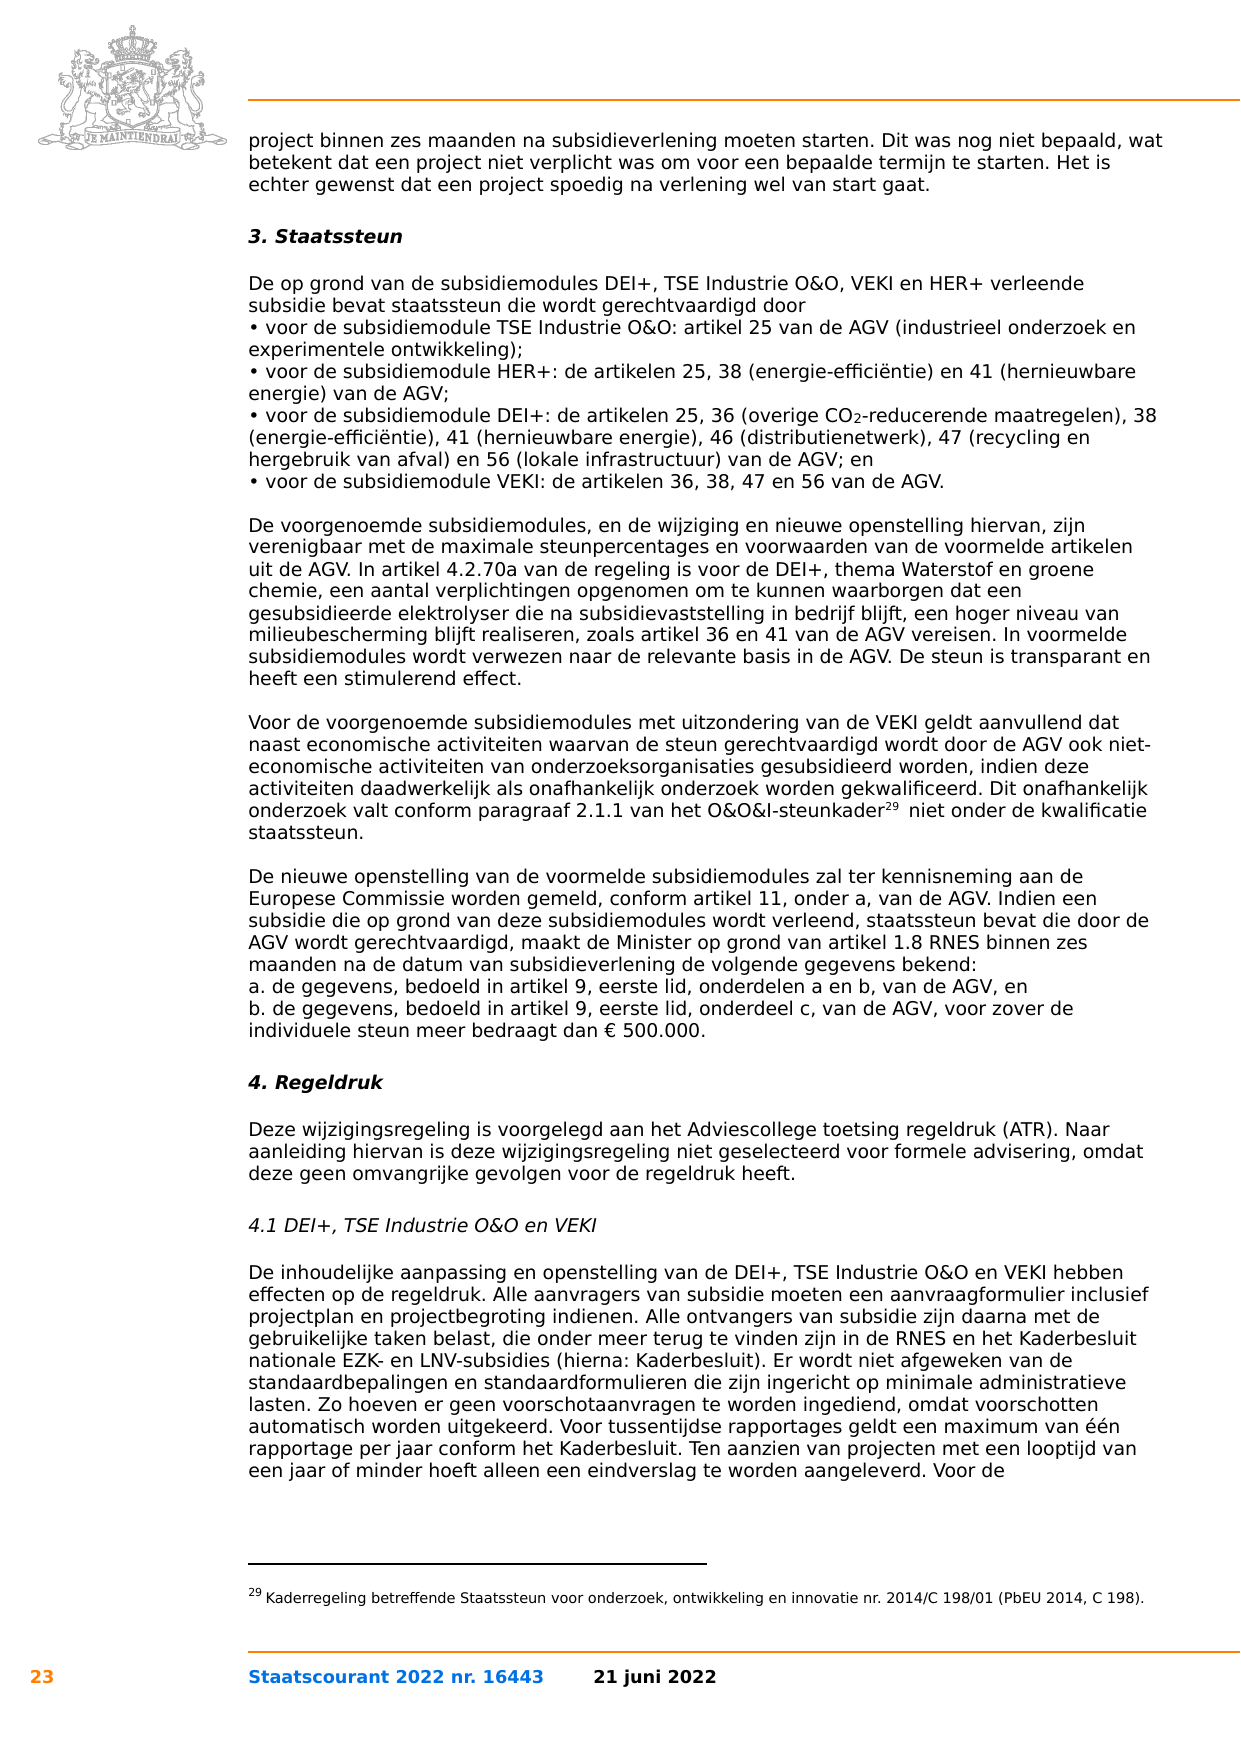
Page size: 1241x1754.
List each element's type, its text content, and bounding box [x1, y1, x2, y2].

text • voor de subsidiemodule HER+: de artikelen 25, 38 (energie-efficiëntie) en 41 (hernieuwbare energie) van de AGV; [248, 361, 1163, 405]
subtitle 4. Regeldruk [248, 1072, 1163, 1094]
text De inhoudelijke aanpassing en openstelling van de DEI+, TSE Industrie O&O en VEKI hebben effecten op de regeldruk. Alle aanvragers van subsidie moeten een aanvraagformulier inclusief projectplan en projectbegroting indienen. Alle ontvangers van subsidie zijn daarna met de gebruikelijke taken belast, die onder meer terug te vinden zijn in de RNES en het Kaderbesluit nationale EZK- en LNV-subsidies (hierna: Kaderbesluit). Er wordt niet afgeweken van de standaardbepalingen en standaardformulieren die zijn ingericht op minimale administratieve lasten. Zo hoeven er geen voorschotaanvragen te worden ingediend, omdat voorschotten automatisch worden uitgekeerd. Voor tussentijdse rapportages geldt een maximum van één rapportage per jaar conform het Kaderbesluit. Ten aanzien van projecten met een looptijd van een jaar of minder hoeft alleen een eindverslag te worden aangeleverd. Voor de [248, 1262, 1163, 1481]
text Kaderregeling betreffende Staatssteun voor onderzoek, ontwikkeling en innovatie nr. 2014/C 198/01 (PbEU 2014, C 198). [248, 1586, 1163, 1608]
text De nieuwe openstelling van de voormelde subsidiemodules zal ter kennisneming aan de Europese Commissie worden gemeld, conform artikel 11, onder a, van de AGV. Indien een subsidie die op grond van deze subsidiemodules wordt verleend, staatssteun bevat die door de AGV wordt gerechtvaardigd, maakt de Minister op grond van artikel 1.8 RNES binnen zes maanden na de datum van subsidieverlening de volgende gegevens bekend: [248, 866, 1163, 976]
text Voor de voorgenoemde subsidiemodules met uitzondering van de VEKI geldt aanvullend dat naast economische activiteiten waarvan de steun gerechtvaardigd wordt door de AGV ook niet-economische activiteiten van onderzoeksorganisaties gesubsidieerd worden, indien deze activiteiten daadwerkelijk als onafhankelijk onderzoek worden gekwalificeerd. Dit onafhankelijk onderzoek valt conform paragraaf 2.1.1 van het O&O&I-steunkader niet onder de kwalificatie staatssteun. [248, 712, 1163, 844]
text a. de gegevens, bedoeld in artikel 9, eerste lid, onderdelen a en b, van de AGV, en [248, 976, 1163, 998]
text • voor de subsidiemodule DEI+: de artikelen 25, 36 (overige CO2-reducerende maatregelen), 38 (energie-efficiëntie), 41 (hernieuwbare energie), 46 (distributienetwerk), 47 (recycling en hergebruik van afval) en 56 (lokale infrastructuur) van de AGV; en [248, 405, 1163, 471]
text b. de gegevens, bedoeld in artikel 9, eerste lid, onderdeel c, van de AGV, voor zover de individuele steun meer bedraagt dan € 500.000. [248, 998, 1163, 1042]
subtitle 4.1 DEI+, TSE Industrie O&O en VEKI [248, 1215, 1163, 1237]
text • voor de subsidiemodule TSE Industrie O&O: artikel 25 van de AGV (industrieel onderzoek en experimentele ontwikkeling); [248, 317, 1163, 361]
text De voorgenoemde subsidiemodules, en de wijziging en nieuwe openstelling hiervan, zijn verenigbaar met de maximale steunpercentages en voorwaarden van de voormelde artikelen uit de AGV. In artikel 4.2.70a van de regeling is voor de DEI+, thema Waterstof en groene chemie, een aantal verplichtingen opgenomen om te kunnen waarborgen dat een gesubsidieerde elektrolyser die na subsidievaststelling in bedrijf blijft, een hoger niveau van milieubescherming blijft realiseren, zoals artikel 36 en 41 van de AGV vereisen. In voormelde subsidiemodules wordt verwezen naar de relevante basis in de AGV. De steun is transparant en heeft een stimulerend effect. [248, 514, 1163, 690]
subtitle 3. Staatssteun [248, 226, 1163, 248]
text De op grond van de subsidiemodules DEI+, TSE Industrie O&O, VEKI en HER+ verleende subsidie bevat staatssteun die wordt gerechtvaardigd door [248, 273, 1163, 317]
text • voor de subsidiemodule VEKI: de artikelen 36, 38, 47 en 56 van de AGV. [248, 471, 1163, 493]
text Deze wijzigingsregeling is voorgelegd aan het Adviescollege toetsing regeldruk (ATR). Naar aanleiding hiervan is deze wijzigingsregeling niet geselecteerd voor formele advisering, omdat deze geen omvangrijke gevolgen voor de regeldruk heeft. [248, 1119, 1163, 1185]
text project binnen zes maanden na subsidieverlening moeten starten. Dit was nog niet bepaald, wat betekent dat een project niet verplicht was om voor een bepaalde termijn te starten. Het is echter gewenst dat een project spoedig na verlening wel van start gaat. [248, 130, 1163, 196]
picture [38, 25, 227, 150]
